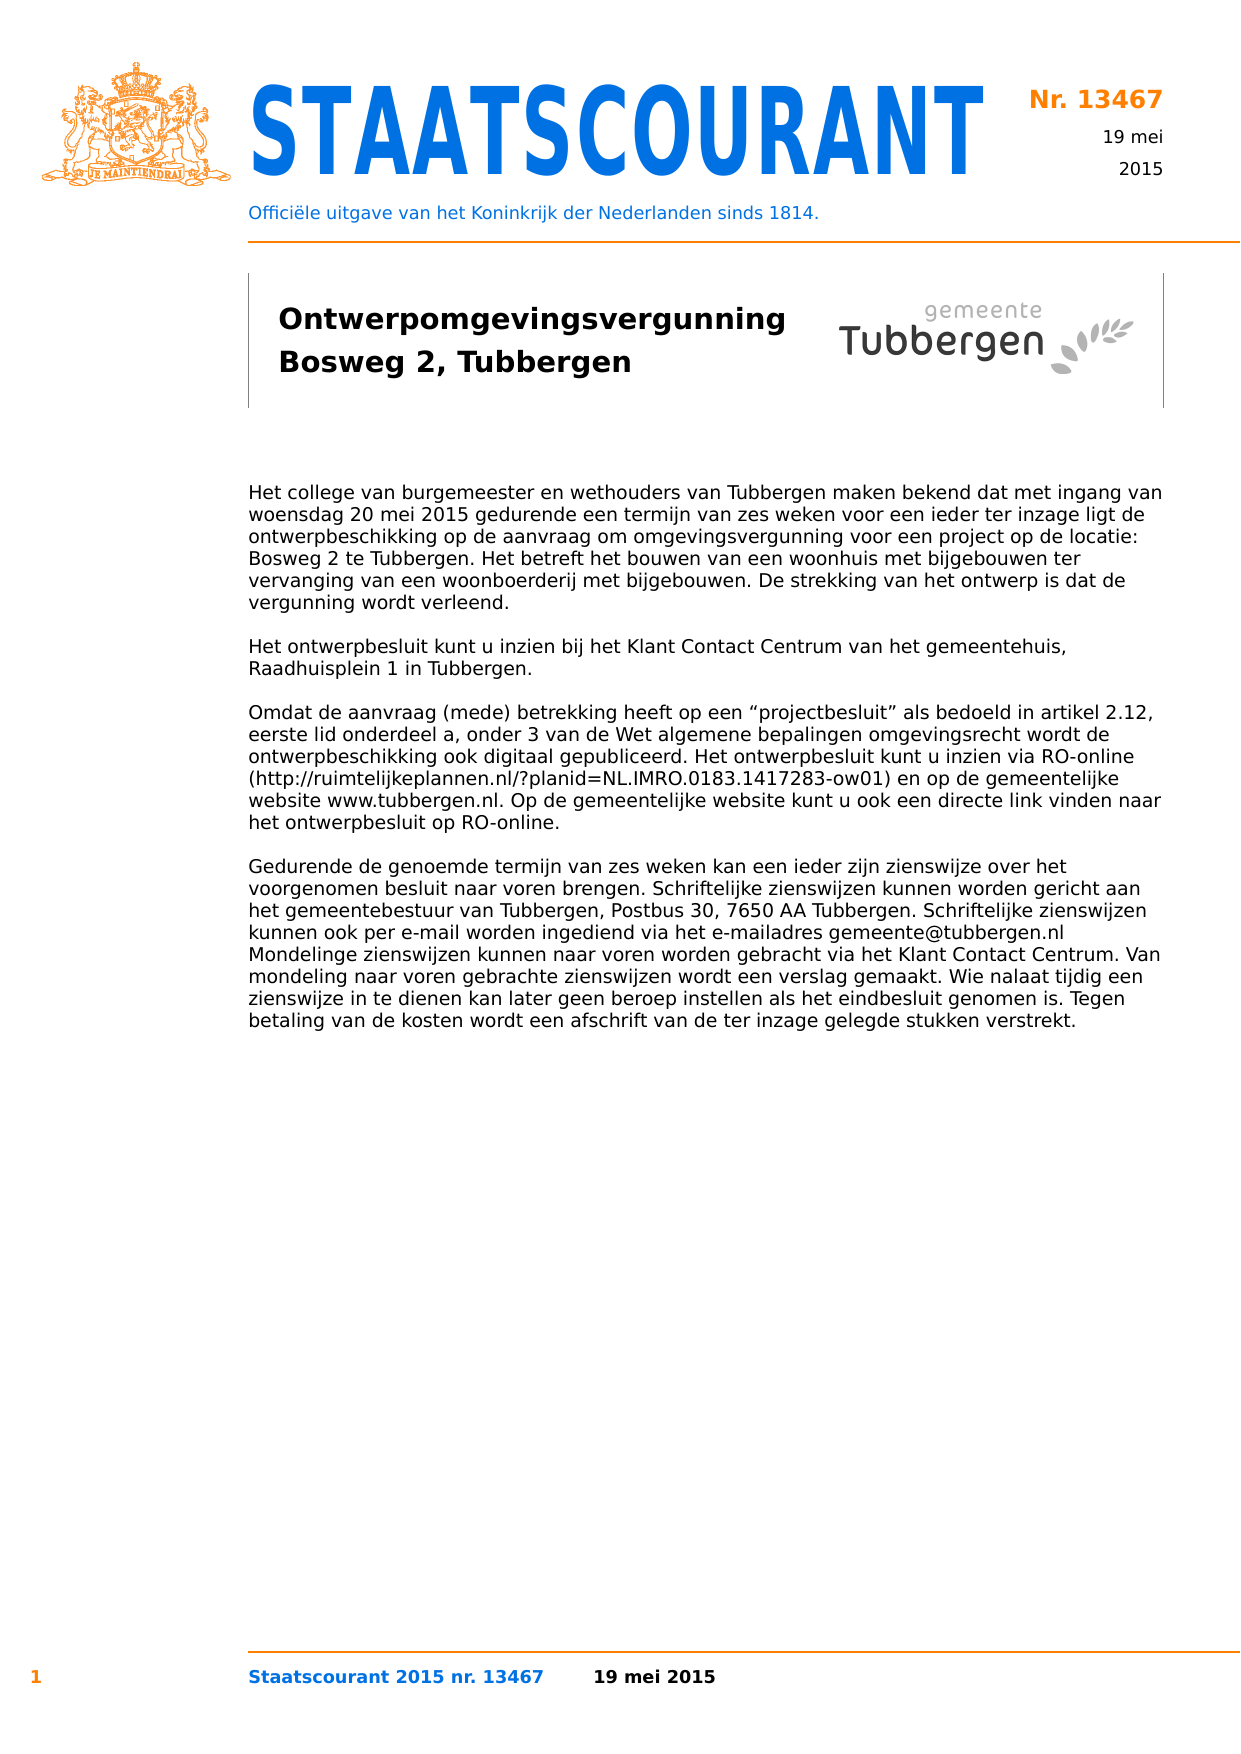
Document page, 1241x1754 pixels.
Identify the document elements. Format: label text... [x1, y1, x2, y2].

text Gedurende de genoemde termijn van zes weken kan een ieder zijn zienswijze over het voorgenomen besluit naar voren brengen. Schriftelijke zienswijzen kunnen worden gericht aan het gemeentebestuur van Tubbergen, Postbus 30, 7650 AA Tubbergen. Schriftelijke zienswijzen kunnen ook per e-mail worden ingediend via het e-mailadres gemeente@tubbergen.nl Mondelinge zienswijzen kunnen naar voren worden gebracht via het Klant Contact Centrum. Van mondeling naar voren gebrachte zienswijzen wordt een verslag gemaakt. Wie nalaat tijdig een zienswijze in te dienen kan later geen beroep instellen als het eindbesluit genomen is. Tegen betaling van de kosten wordt een afschrift van de ter inzage gelegde stukken verstrekt. [248, 856, 1163, 1031]
table_header STAATSCOURANT [248, 62, 998, 203]
subtitle Ontwerpomgevingsvergunning Bosweg 2, Tubbergen [249, 273, 1163, 408]
table_header [25, 62, 248, 241]
table_cell 19 mei [998, 121, 1240, 153]
picture [41, 62, 231, 186]
text Het ontwerpbesluit kunt u inzien bij het Klant Contact Centrum van het gemeentehuis, Raadhuisplein 1 in Tubbergen. [248, 636, 1163, 680]
table_cell 2015 [998, 153, 1240, 203]
table_cell Officiële uitgave van het Koninkrijk der Nederlanden sinds 1814. [248, 203, 1240, 241]
text Het college van burgemeester en wethouders van Tubbergen maken bekend dat met ingang van woensdag 20 mei 2015 gedurende een termijn van zes weken voor een ieder ter inzage ligt de ontwerpbeschikking op de aanvraag om omgevingsvergunning voor een project op de locatie: [248, 482, 1163, 548]
picture [838, 302, 1134, 374]
table_header Nr. 13467 [998, 62, 1240, 121]
text Bosweg 2 te Tubbergen. Het betreft het bouwen van een woonhuis met bijgebouwen ter vervanging van een woonboerderij met bijgebouwen. De strekking van het ontwerp is dat de vergunning wordt verleend. [248, 548, 1163, 614]
text Omdat de aanvraag (mede) betrekking heeft op een “projectbesluit” als bedoeld in artikel 2.12, eerste lid onderdeel a, onder 3 van de Wet algemene bepalingen omgevingsrecht wordt de ontwerpbeschikking ook digitaal gepubliceerd. Het ontwerpbesluit kunt u inzien via RO-online (http://ruimtelijkeplannen.nl/?planid=NL.IMRO.0183.1417283-ow01) en op de gemeentelijke website www.tubbergen.nl. Op de gemeentelijke website kunt u ook een directe link vinden naar het ontwerpbesluit op RO-online. [248, 702, 1163, 834]
